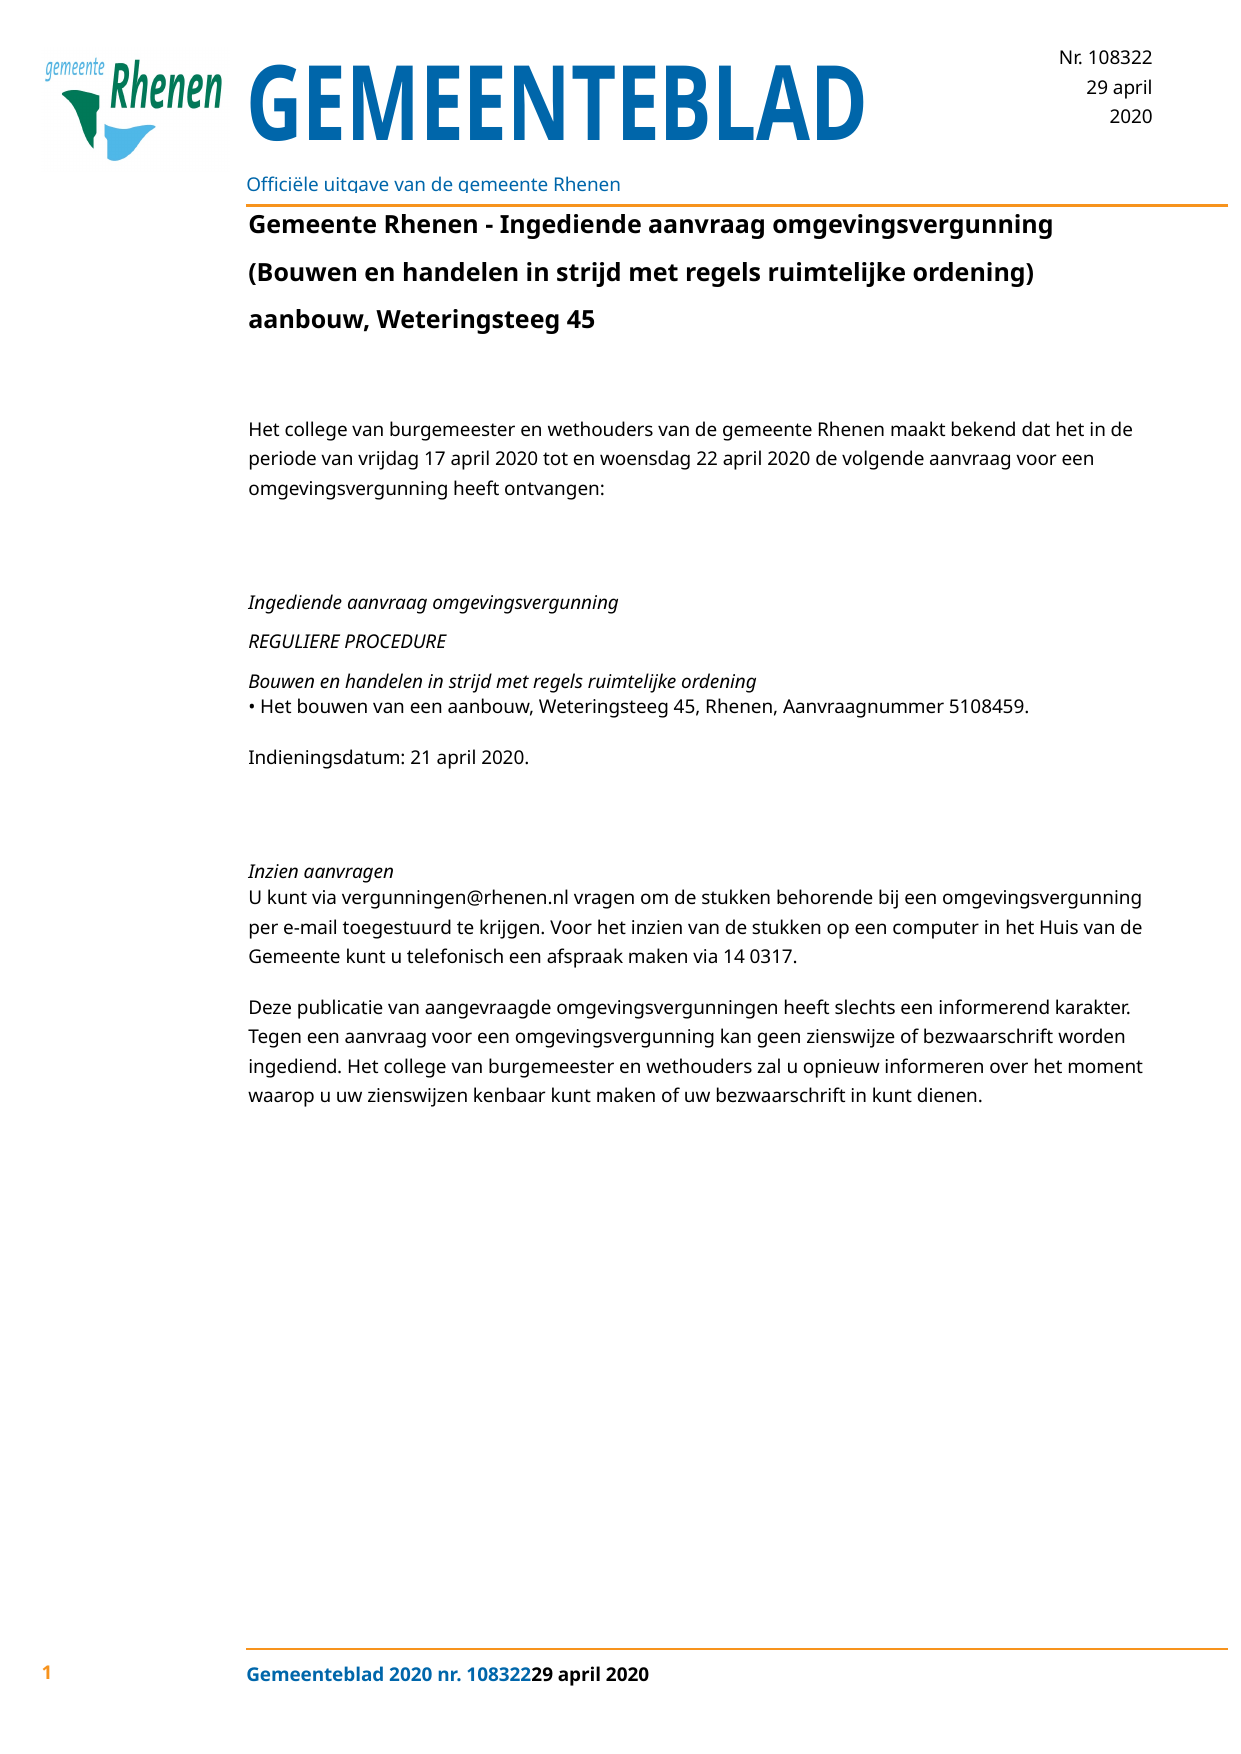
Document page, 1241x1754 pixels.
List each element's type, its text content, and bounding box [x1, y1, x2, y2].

text Deze publicatie van aangevraagde omgevingsvergunningen heeft slechts een informerend karakter. Tegen een aanvraag voor een omgevingsvergunning kan geen zienswijze of bezwaarschrift worden ingediend. Het college van burgemeester en wethouders zal u opnieuw informeren over het moment waarop u uw zienswijzen kenbaar kunt maken of uw bezwaarschrift in kunt dienen. [248, 994, 1152, 1108]
text Inzien aanvragen [248, 858, 1152, 884]
picture [41, 47, 231, 172]
text REGULIERE PROCEDURE [248, 629, 1152, 654]
text Ingediende aanvraag omgevingsvergunning [248, 589, 1152, 615]
text Indieningsdatum: 21 april 2020. [248, 744, 1152, 770]
text U kunt via vergunningen@rhenen.nl vragen om de stukken behorende bij een omgevingsvergunning per e-mail toegestuurd te krijgen. Voor het inzien van de stukken op een computer in het Huis van de Gemeente kunt u telefonisch een afspraak maken via 14 0317. [248, 884, 1152, 969]
text Gemeente Rhenen - Ingediende aanvraag omgevingsvergunning (Bouwen en handelen in strijd met regels ruimtelijke ordening) aanbouw, Weteringsteeg 45 [248, 207, 1152, 336]
text • Het bouwen van een aanbouw, Weteringsteeg 45, Rhenen, Aanvraagnummer 5108459. [248, 694, 1152, 719]
text Bouwen en handelen in strijd met regels ruimtelijke ordening [248, 668, 1152, 694]
text Het college van burgemeester en wethouders van de gemeente Rhenen maakt bekend dat het in de periode van vrijdag 17 april 2020 tot en woensdag 22 april 2020 de volgende aanvraag voor een omgevingsvergunning heeft ontvangen: [248, 416, 1152, 501]
